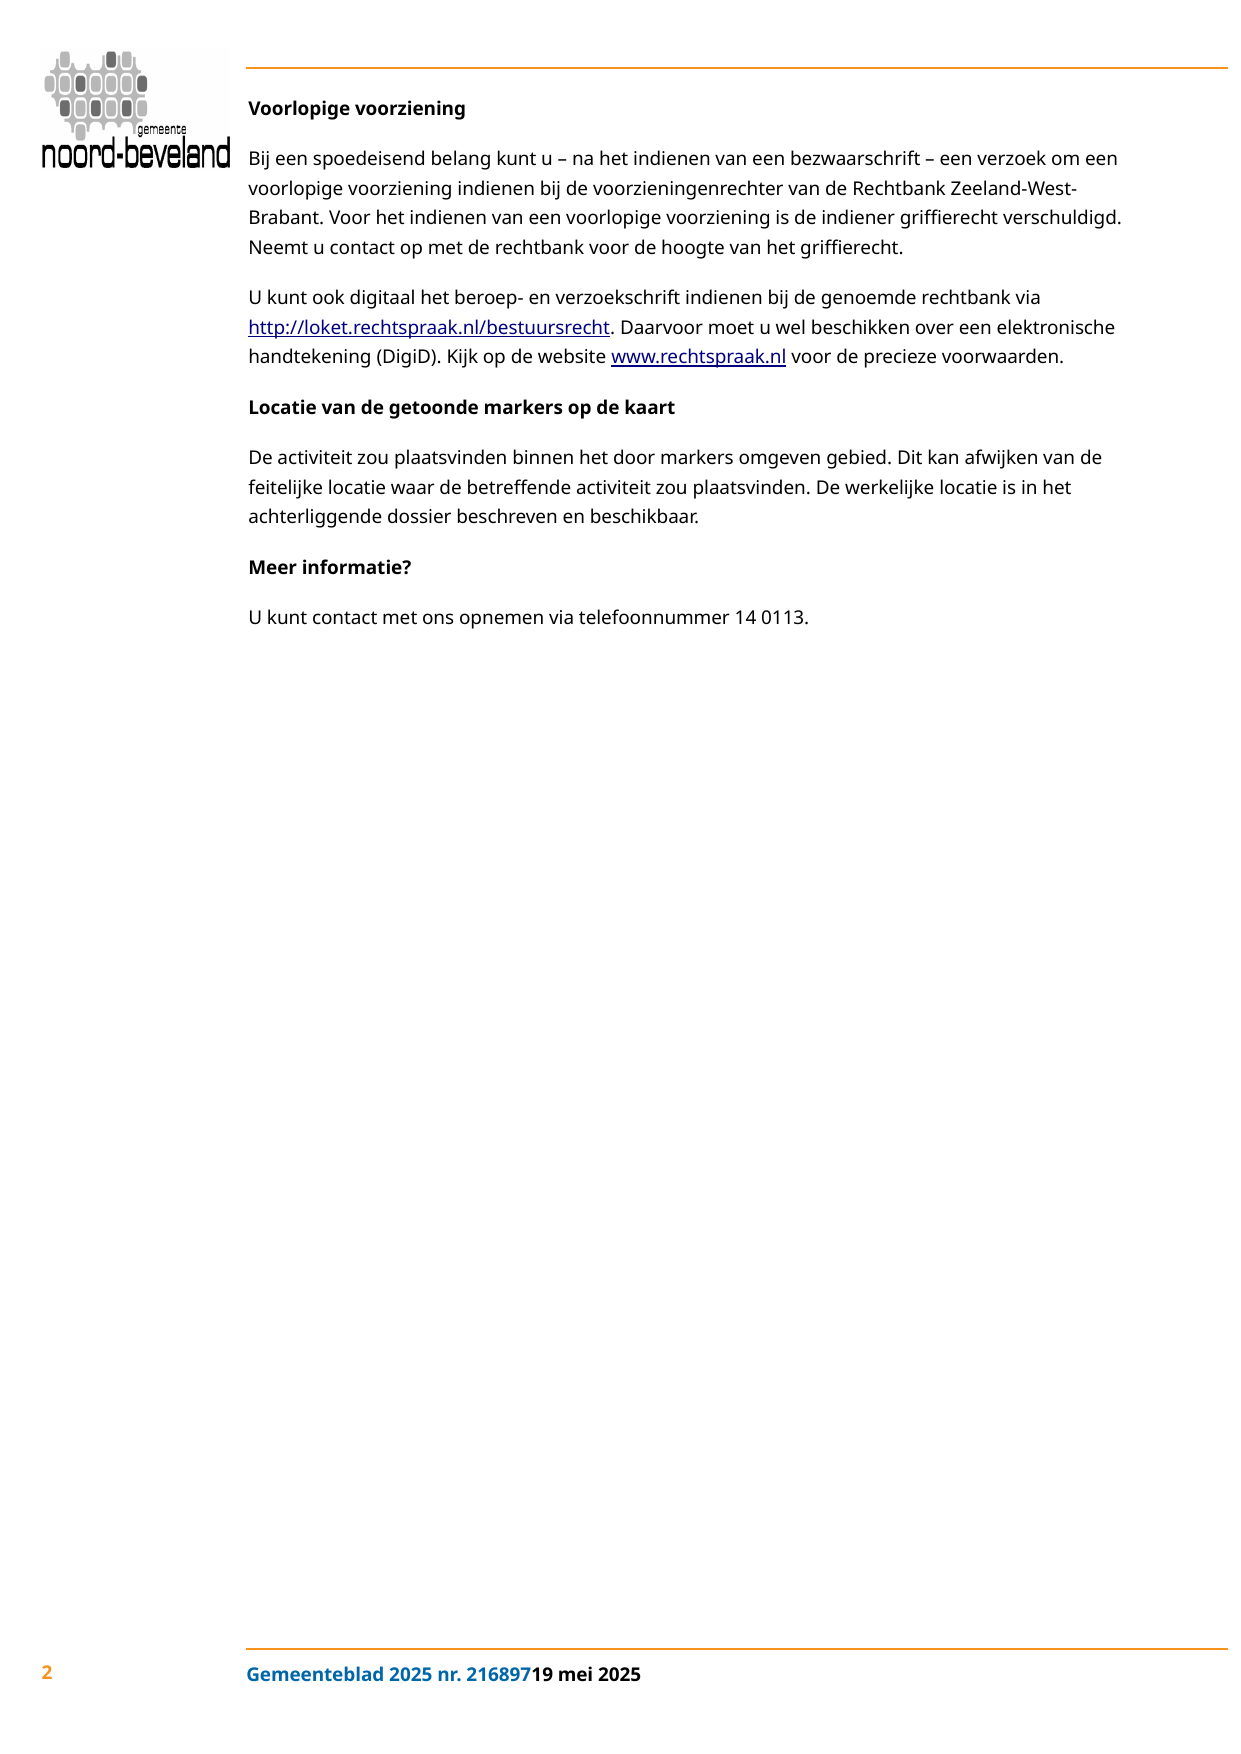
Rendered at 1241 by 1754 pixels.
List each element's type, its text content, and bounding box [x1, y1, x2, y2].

picture [41, 47, 231, 172]
text Bij een spoedeisend belang kunt u – na het indienen van een bezwaarschrift – een verzoek om een voorlopige voorziening indienen bij de voorzieningenrechter van de Rechtbank Zeeland-West-Brabant. Voor het indienen van een voorlopige voorziening is de indiener griffierecht verschuldigd. Neemt u contact op met de rechtbank voor de hoogte van het griffierecht. [248, 145, 1152, 260]
text De activiteit zou plaatsvinden binnen het door markers omgeven gebied. Dit kan afwijken van de feitelijke locatie waar de betreffende activiteit zou plaatsvinden. De werkelijke locatie is in het achterliggende dossier beschreven en beschikbaar. [248, 444, 1152, 529]
text Meer informatie? [248, 554, 1152, 580]
text U kunt contact met ons opnemen via telefoonnummer 14 0113. [248, 604, 1152, 630]
text Locatie van de getoonde markers op de kaart [248, 394, 1152, 420]
text U kunt ook digitaal het beroep- en verzoekschrift indienen bij de genoemde rechtbank via http://loket.rechtspraak.nl/bestuursrecht. Daarvoor moet u wel beschikken over een elektronische handtekening (DigiD). Kijk op de website www.rechtspraak.nl voor de precieze voorwaarden. [248, 284, 1152, 369]
text Voorlopige voorziening [248, 95, 1152, 121]
